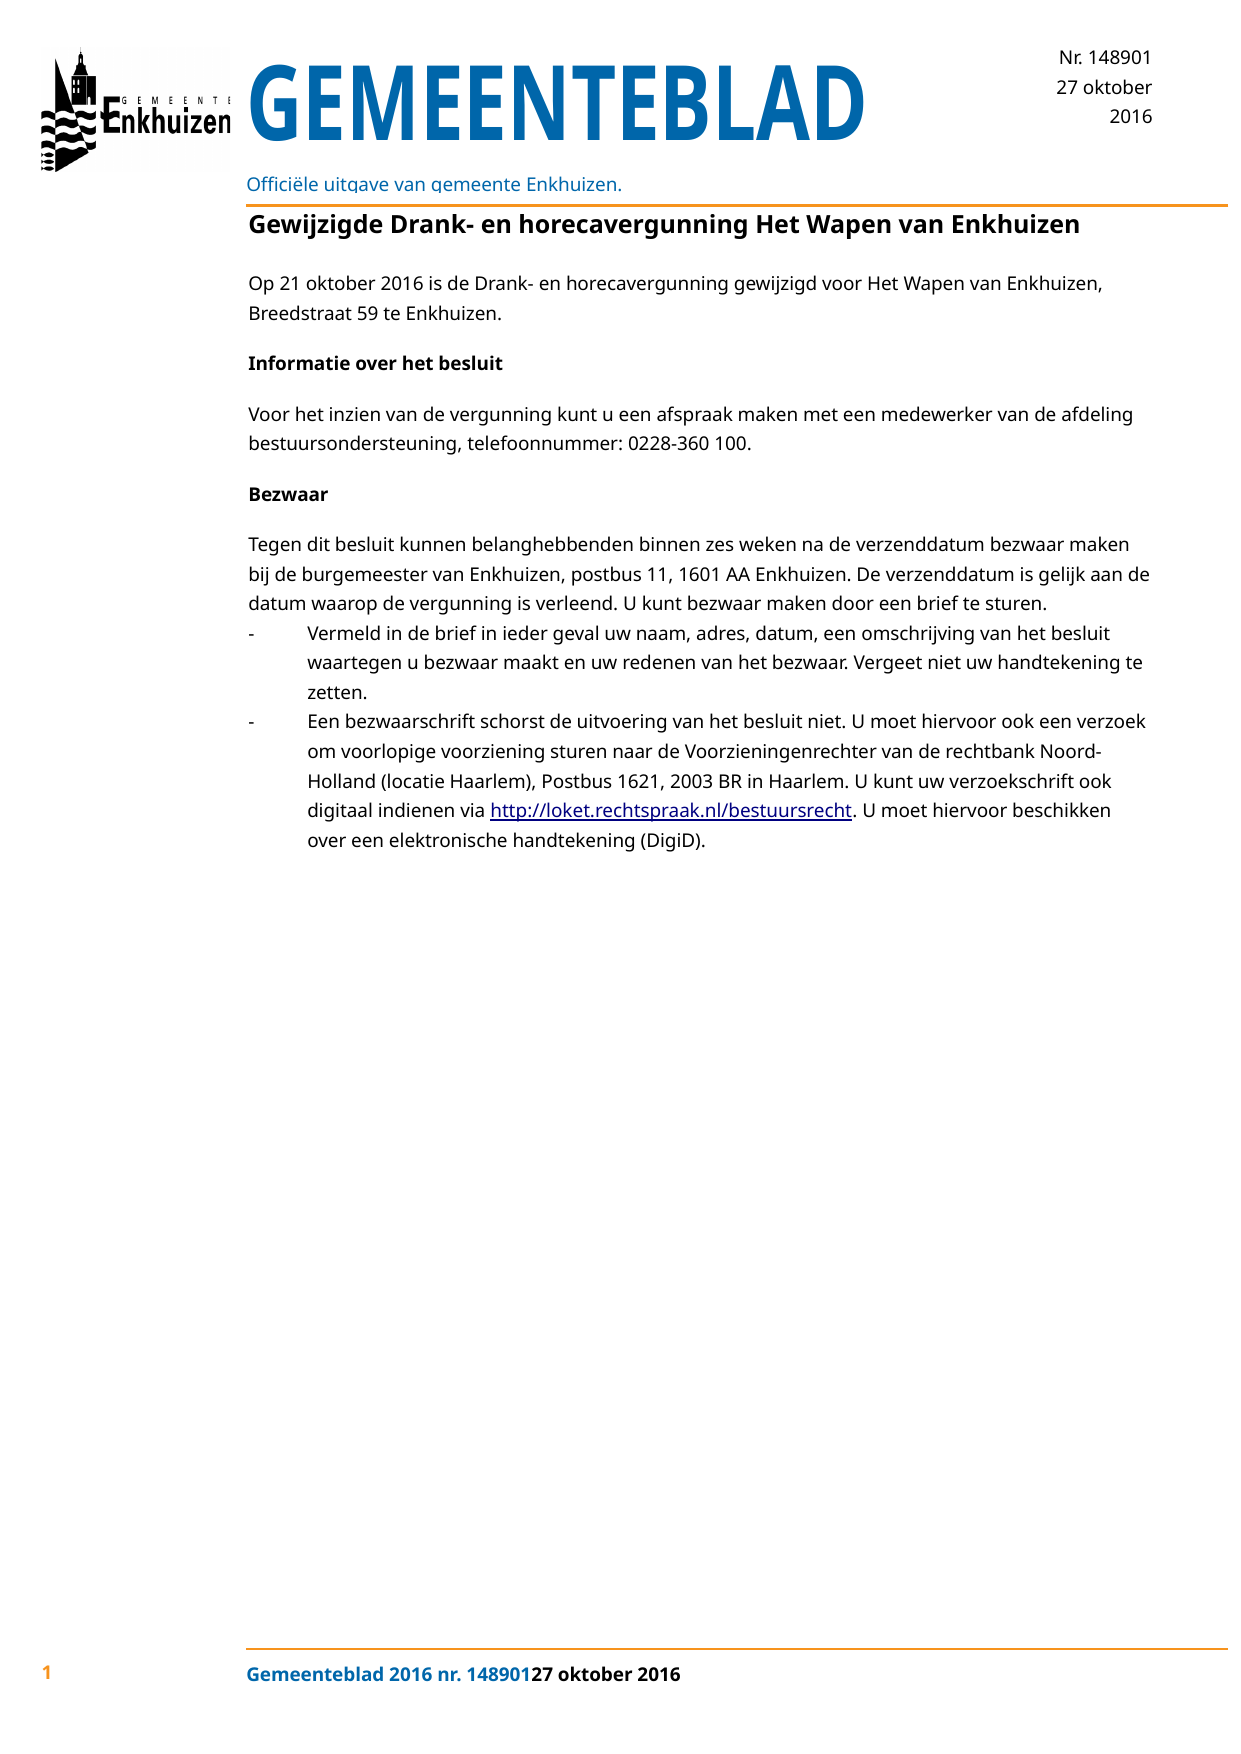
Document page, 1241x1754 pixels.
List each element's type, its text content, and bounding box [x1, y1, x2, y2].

list Een bezwaarschrift schorst de uitvoering van het besluit niet. U moet hiervoor ook een verzoek om voorlopige voorziening sturen naar de Voorzieningenrechter van de rechtbank Noord-Holland (locatie Haarlem), Postbus 1621, 2003 BR in Haarlem. U kunt uw verzoekschrift ook digitaal indienen via http://loket.rechtspraak.nl/bestuursrecht. U moet hiervoor beschikken over een elektronische handtekening (DigiD). [248, 709, 1152, 853]
list Vermeld in de brief in ieder geval uw naam, adres, datum, een omschrijving van het besluit waartegen u bezwaar maakt en uw redenen van het bezwaar. Vergeet niet uw handtekening te zetten. [248, 620, 1152, 705]
text Gewijzigde Drank- en horecavergunning Het Wapen van Enkhuizen [248, 207, 1152, 241]
text Op 21 oktober 2016 is de Drank- en horecavergunning gewijzigd voor Het Wapen van Enkhuizen, Breedstraat 59 te Enkhuizen. [248, 270, 1152, 326]
text Bezwaar [248, 481, 1152, 506]
picture [41, 47, 231, 172]
text Tegen dit besluit kunnen belanghebbenden binnen zes weken na de verzenddatum bezwaar maken bij de burgemeester van Enkhuizen, postbus 11, 1601 AA Enkhuizen. De verzenddatum is gelijk aan de datum waarop de vergunning is verleend. U kunt bezwaar maken door een brief te sturen. [248, 531, 1152, 616]
text Voor het inzien van de vergunning kunt u een afspraak maken met een medewerker van de afdeling bestuursondersteuning, telefoonnummer: 0228-360 100. [248, 401, 1152, 456]
text Informatie over het besluit [248, 350, 1152, 376]
